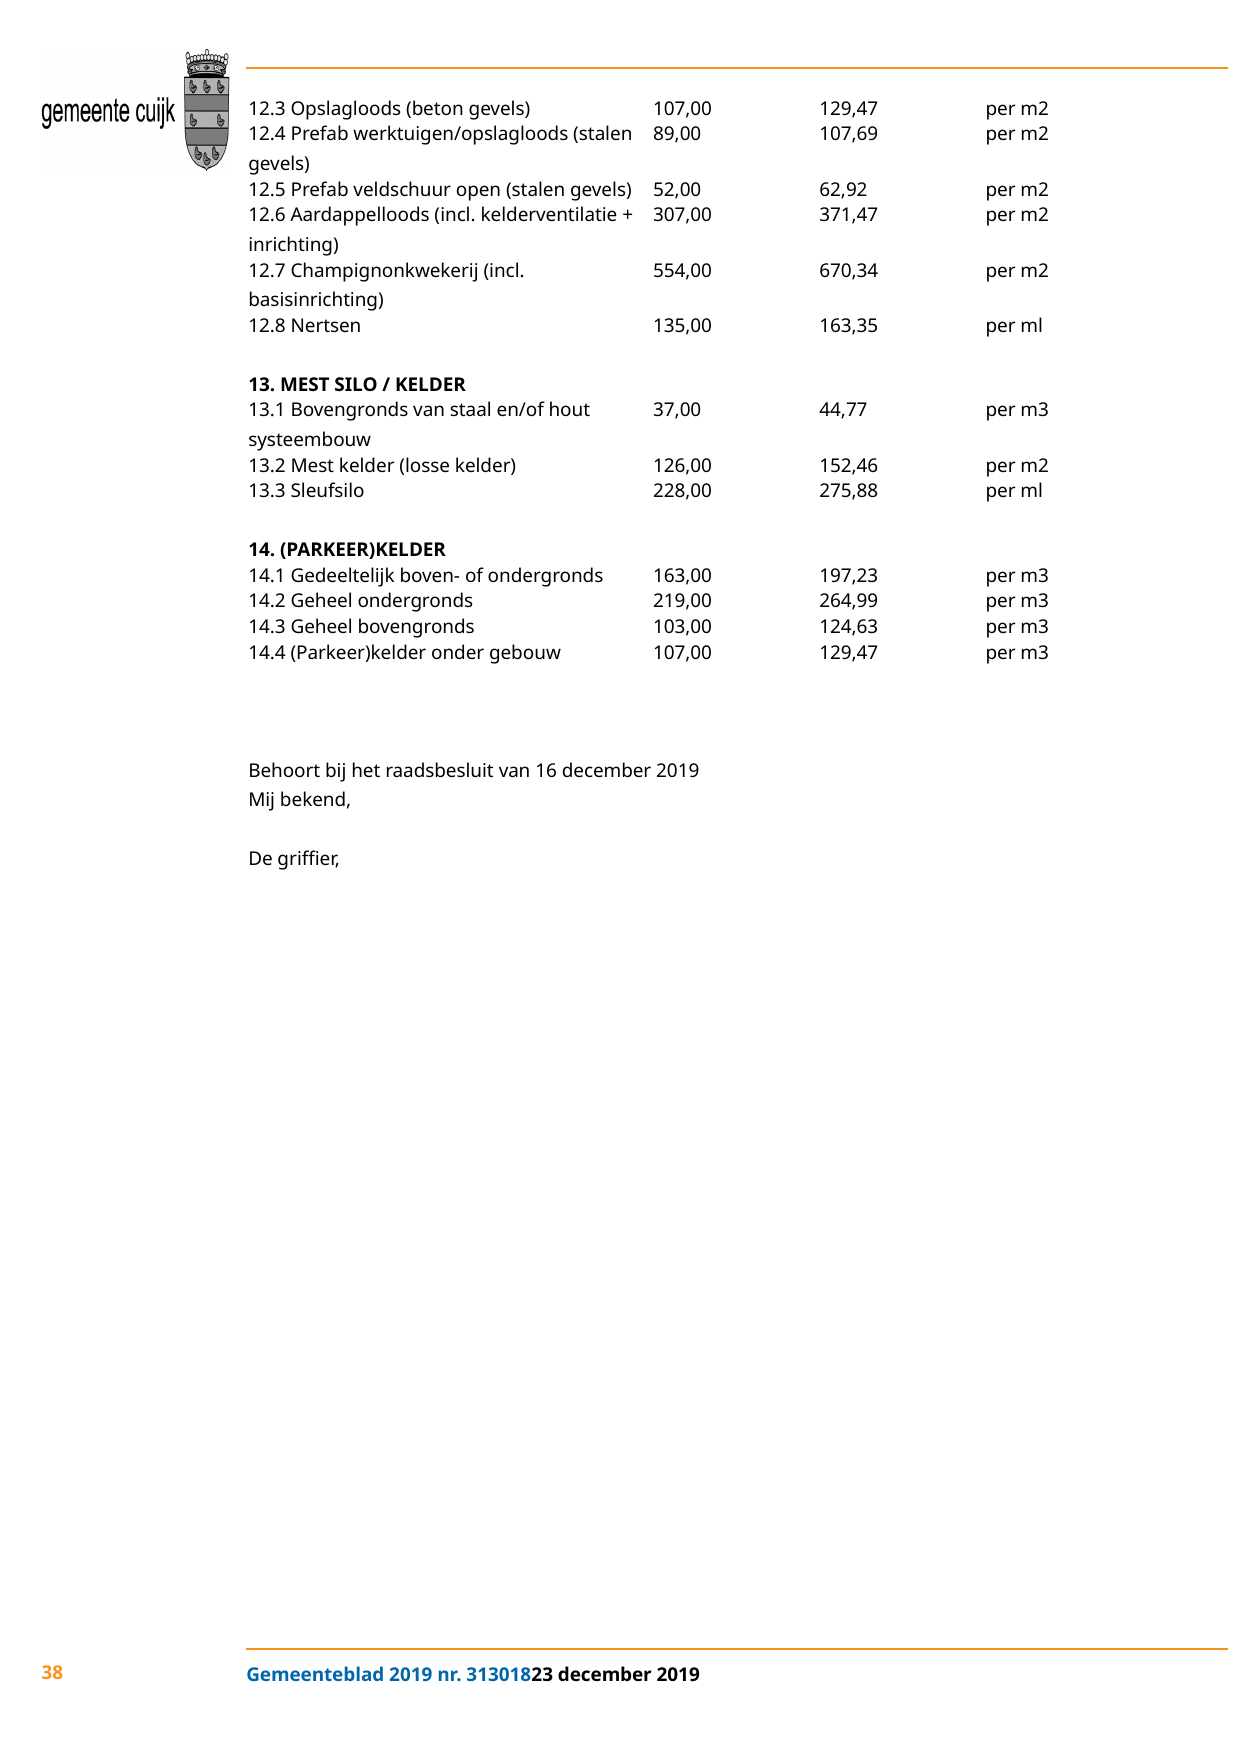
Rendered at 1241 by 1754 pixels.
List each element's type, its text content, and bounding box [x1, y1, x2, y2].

table_cell per m3 [985, 614, 1152, 639]
table_cell 37,00 [653, 397, 819, 452]
table_cell 163,00 [653, 562, 819, 588]
table_cell 554,00 [653, 257, 819, 312]
table_cell 264,99 [819, 588, 985, 613]
table_cell per m2 [985, 257, 1152, 312]
text Mij bekend, [248, 786, 1152, 812]
table_cell 13.1 Bovengronds van staal en/of hout systeembouw [248, 397, 653, 452]
table_cell per ml [985, 312, 1152, 338]
table_header [653, 536, 819, 562]
table_header [985, 536, 1152, 562]
table_cell 52,00 [653, 176, 819, 202]
table_cell 219,00 [653, 588, 819, 613]
table_cell 103,00 [653, 614, 819, 639]
table_cell 12.7 Champignonkwekerij (incl. basisinrichting) [248, 257, 653, 312]
table_cell 12.8 Nertsen [248, 312, 653, 338]
table_cell 163,35 [819, 312, 985, 338]
table_cell 12.5 Prefab veldschuur open (stalen gevels) [248, 176, 653, 202]
table_cell per m2 [985, 202, 1152, 257]
table_cell per m3 [985, 397, 1152, 452]
table_cell per ml [985, 478, 1152, 503]
table_cell per m3 [985, 562, 1152, 588]
table_cell 129,47 [819, 639, 985, 665]
table_cell per m3 [985, 639, 1152, 665]
table_cell 14.1 Gedeeltelijk boven- of ondergronds [248, 562, 653, 588]
table_cell 12.4 Prefab werktuigen/opslagloods (stalen gevels) [248, 121, 653, 176]
table_cell 107,00 [653, 95, 819, 121]
table_cell 126,00 [653, 452, 819, 478]
table_cell 89,00 [653, 121, 819, 176]
table_cell per m2 [985, 95, 1152, 121]
table_cell 12.3 Opslagloods (beton gevels) [248, 95, 653, 121]
table_cell per m2 [985, 121, 1152, 176]
text De griffier, [248, 846, 1152, 871]
table_cell 197,23 [819, 562, 985, 588]
table_cell 107,69 [819, 121, 985, 176]
table_cell 14.2 Geheel ondergronds [248, 588, 653, 613]
table_cell 152,46 [819, 452, 985, 478]
table_cell 13.3 Sleufsilo [248, 478, 653, 503]
table_cell 62,92 [819, 176, 985, 202]
table_header [819, 371, 985, 397]
table_cell 14.4 (Parkeer)kelder onder gebouw [248, 639, 653, 665]
table_cell 670,34 [819, 257, 985, 312]
table_cell 129,47 [819, 95, 985, 121]
table_header 13. MEST SILO / KELDER [248, 371, 653, 397]
table_header 14. (PARKEER)KELDER [248, 536, 653, 562]
table_header [653, 371, 819, 397]
table_cell per m2 [985, 176, 1152, 202]
table_header [985, 371, 1152, 397]
table_cell 275,88 [819, 478, 985, 503]
table_cell 228,00 [653, 478, 819, 503]
table_cell 124,63 [819, 614, 985, 639]
table_cell 371,47 [819, 202, 985, 257]
table_cell 107,00 [653, 639, 819, 665]
table_header [819, 536, 985, 562]
picture [41, 47, 231, 172]
table_cell 135,00 [653, 312, 819, 338]
table_cell per m3 [985, 588, 1152, 613]
table_cell 14.3 Geheel bovengronds [248, 614, 653, 639]
table_cell per m2 [985, 452, 1152, 478]
table_cell 13.2 Mest kelder (losse kelder) [248, 452, 653, 478]
text Behoort bij het raadsbesluit van 16 december 2019 [248, 757, 1152, 783]
table_cell 307,00 [653, 202, 819, 257]
table_cell 44,77 [819, 397, 985, 452]
table_cell 12.6 Aardappelloods (incl. kelderventilatie + inrichting) [248, 202, 653, 257]
